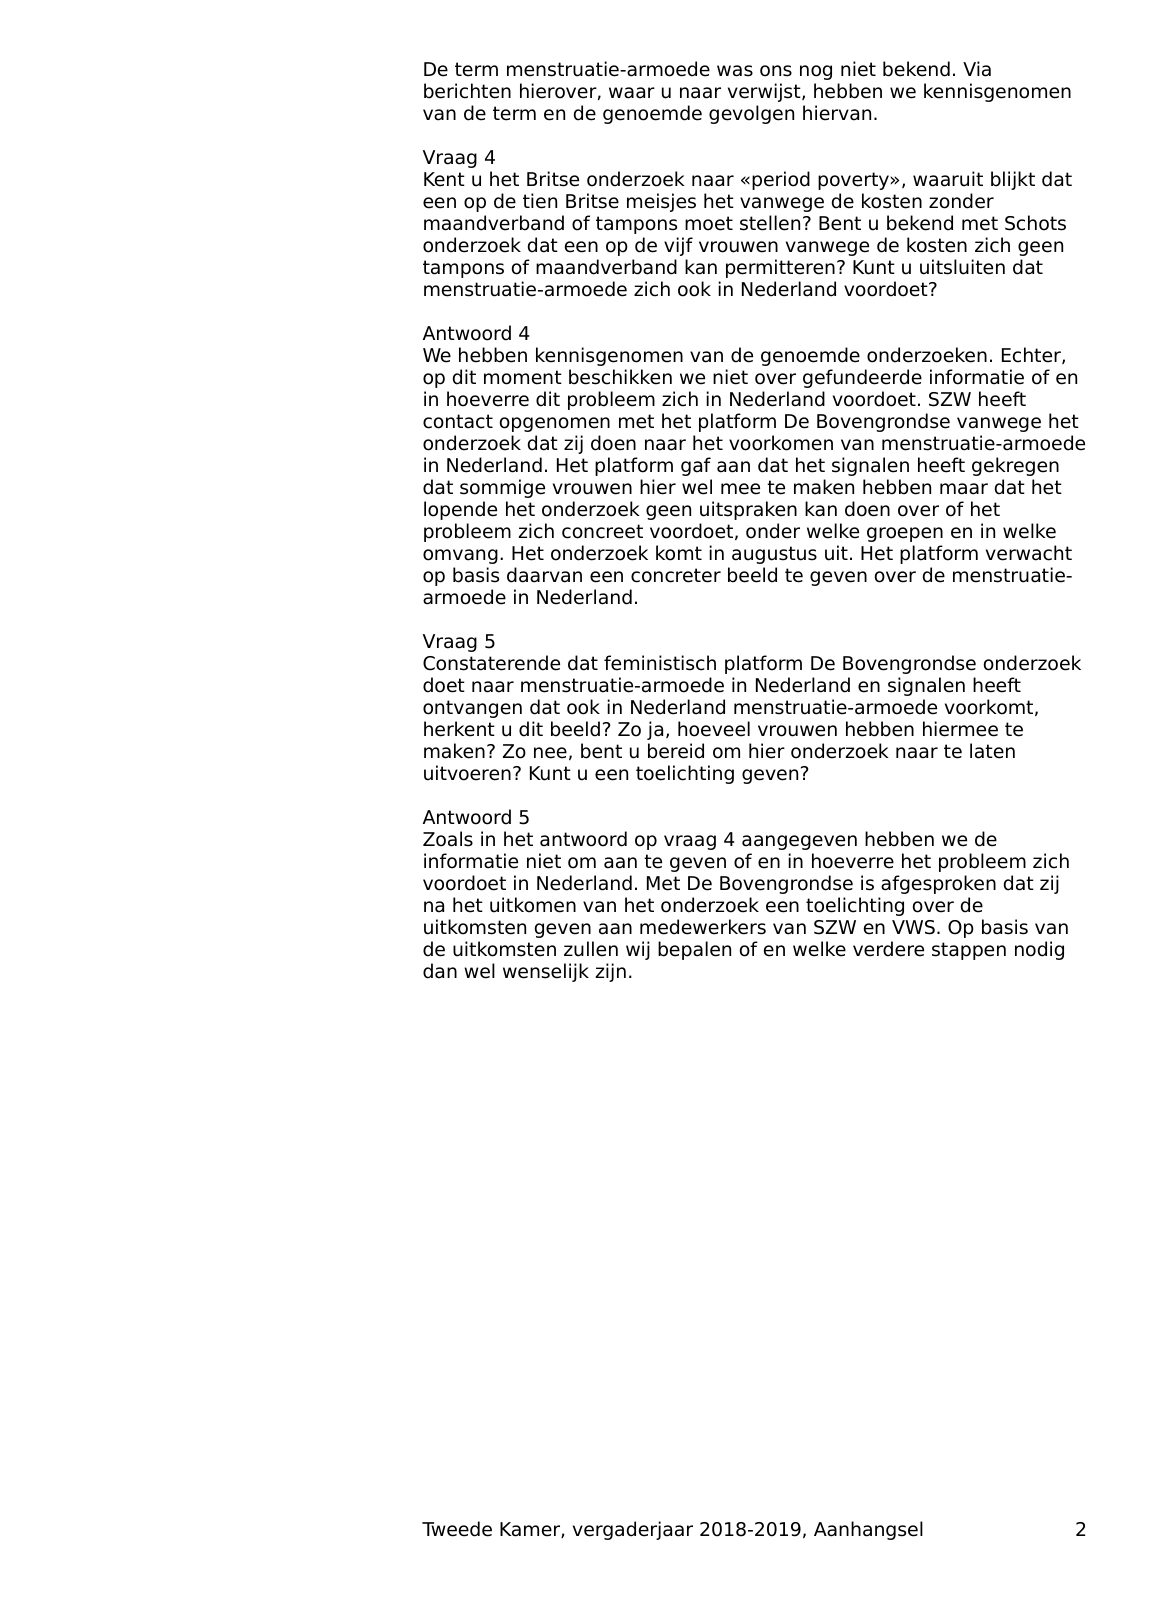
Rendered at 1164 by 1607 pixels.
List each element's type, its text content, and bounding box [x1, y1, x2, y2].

text Vraag 5 [422, 631, 1087, 653]
text Kent u het Britse onderzoek naar «period poverty», waaruit blijkt dat een op de tien Britse meisjes het vanwege de kosten zonder maandverband of tampons moet stellen? Bent u bekend met Schots onderzoek dat een op de vijf vrouwen vanwege de kosten zich geen tampons of maandverband kan permitteren? Kunt u uitsluiten dat menstruatie-armoede zich ook in Nederland voordoet? [422, 169, 1087, 301]
text Antwoord 4 [422, 323, 1087, 345]
text De term menstruatie-armoede was ons nog niet bekend. Via berichten hierover, waar u naar verwijst, hebben we kennisgenomen van de term en de genoemde gevolgen hiervan. [422, 59, 1087, 125]
text Antwoord 5 [422, 807, 1087, 829]
text Constaterende dat feministisch platform De Bovengrondse onderzoek doet naar menstruatie-armoede in Nederland en signalen heeft ontvangen dat ook in Nederland menstruatie-armoede voorkomt, herkent u dit beeld? Zo ja, hoeveel vrouwen hebben hiermee te maken? Zo nee, bent u bereid om hier onderzoek naar te laten uitvoeren? Kunt u een toelichting geven? [422, 653, 1087, 785]
text We hebben kennisgenomen van de genoemde onderzoeken. Echter, op dit moment beschikken we niet over gefundeerde informatie of en in hoeverre dit probleem zich in Nederland voordoet. SZW heeft contact opgenomen met het platform De Bovengrondse vanwege het onderzoek dat zij doen naar het voorkomen van menstruatie-armoede in Nederland. Het platform gaf aan dat het signalen heeft gekregen dat sommige vrouwen hier wel mee te maken hebben maar dat het lopende het onderzoek geen uitspraken kan doen over of het probleem zich concreet voordoet, onder welke groepen en in welke omvang. Het onderzoek komt in augustus uit. Het platform verwacht op basis daarvan een concreter beeld te geven over de menstruatie-armoede in Nederland. [422, 345, 1087, 609]
text Vraag 4 [422, 147, 1087, 169]
text Zoals in het antwoord op vraag 4 aangegeven hebben we de informatie niet om aan te geven of en in hoeverre het probleem zich voordoet in Nederland. Met De Bovengrondse is afgesproken dat zij na het uitkomen van het onderzoek een toelichting over de uitkomsten geven aan medewerkers van SZW en VWS. Op basis van de uitkomsten zullen wij bepalen of en welke verdere stappen nodig dan wel wenselijk zijn. [422, 829, 1087, 983]
